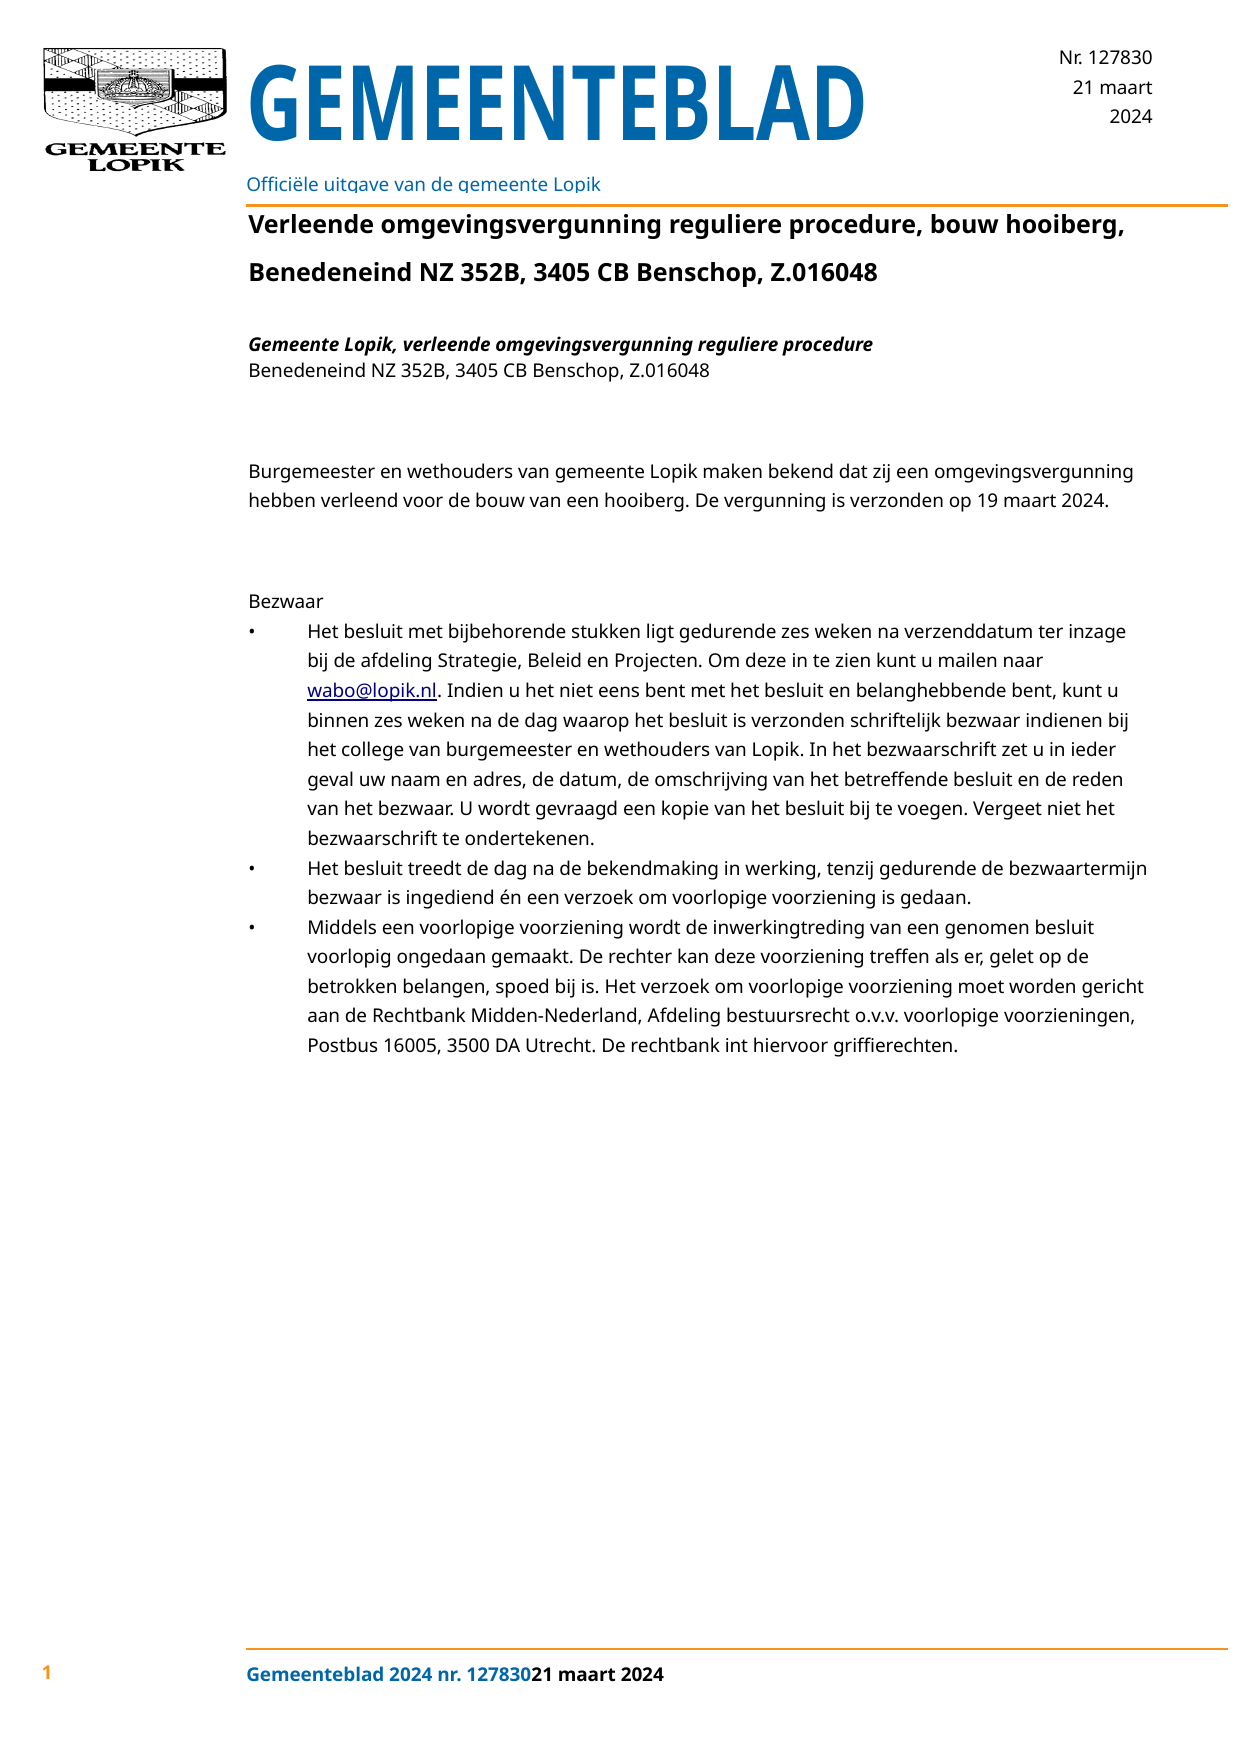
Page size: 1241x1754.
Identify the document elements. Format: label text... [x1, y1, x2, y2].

text Burgemeester en wethouders van gemeente Lopik maken bekend dat zij een omgevingsvergunning hebben verleend voor de bouw van een hooiberg. De vergunning is verzonden op 19 maart 2024. [248, 458, 1152, 513]
list Het besluit treedt de dag na de bekendmaking in werking, tenzij gedurende de bezwaartermijn bezwaar is ingediend én een verzoek om voorlopige voorziening is gedaan. [248, 855, 1152, 910]
text Benedeneind NZ 352B, 3405 CB Benschop, Z.016048 [248, 357, 1152, 383]
list Het besluit met bijbehorende stukken ligt gedurende zes weken na verzenddatum ter inzage bij de afdeling Strategie, Beleid en Projecten. Om deze in te zien kunt u mailen naar wabo@lopik.nl. Indien u het niet eens bent met het besluit en belanghebbende bent, kunt u binnen zes weken na de dag waarop het besluit is verzonden schriftelijk bezwaar indienen bij het college van burgemeester en wethouders van Lopik. In het bezwaarschrift zet u in ieder geval uw naam en adres, de datum, de omschrijving van het betreffende besluit en de reden van het bezwaar. U wordt gevraagd een kopie van het besluit bij te voegen. Vergeet niet het bezwaarschrift te ondertekenen. [248, 618, 1152, 851]
text Bezwaar [248, 588, 1152, 614]
text Gemeente Lopik, verleende omgevingsvergunning reguliere procedure [248, 331, 1152, 357]
text Verleende omgevingsvergunning reguliere procedure, bouw hooiberg, Benedeneind NZ 352B, 3405 CB Benschop, Z.016048 [248, 207, 1152, 288]
picture [41, 47, 231, 172]
list Middels een voorlopige voorziening wordt de inwerkingtreding van een genomen besluit voorlopig ongedaan gemaakt. De rechter kan deze voorziening treffen als er, gelet op de betrokken belangen, spoed bij is. Het verzoek om voorlopige voorziening moet worden gericht aan de Rechtbank Midden-Nederland, Afdeling bestuursrecht o.v.v. voorlopige voorzieningen, Postbus 16005, 3500 DA Utrecht. De rechtbank int hiervoor griffierechten. [248, 914, 1152, 1058]
